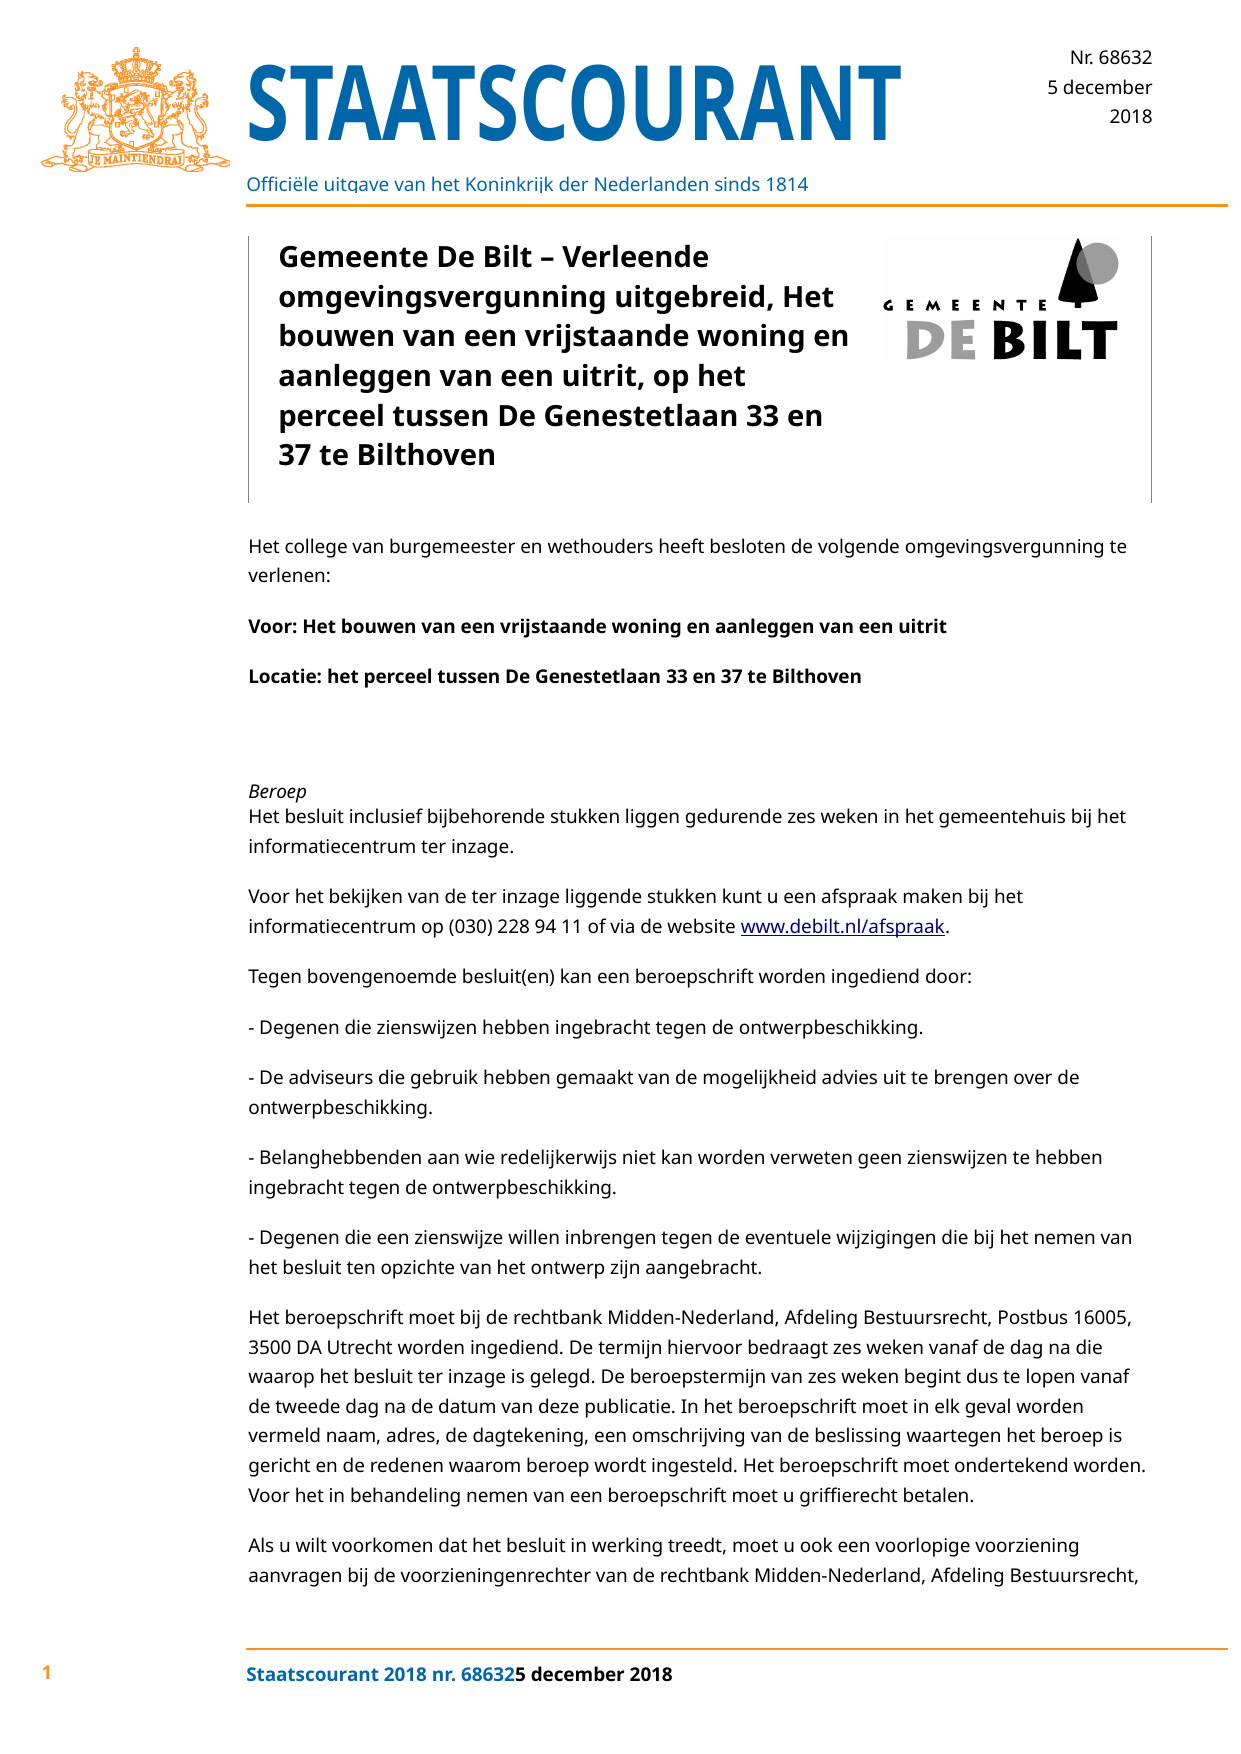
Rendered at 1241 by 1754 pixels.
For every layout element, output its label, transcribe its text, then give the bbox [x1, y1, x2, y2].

text - De adviseurs die gebruik hebben gemaakt van de mogelijkheid advies uit te brengen over de ontwerpbeschikking. [248, 1064, 1152, 1120]
text Tegen bovengenoemde besluit(en) kan een beroepschrift worden ingediend door: [248, 963, 1152, 989]
table_header Gemeente De Bilt – Verleende omgevingsvergunning uitgebreid, Het bouwen van een vrijstaande woning en aanleggen van een uitrit, op het perceel tussen De Genestetlaan 33 en 37 te Bilthoven [249, 236, 850, 503]
text Beroep [248, 778, 1152, 803]
picture [41, 47, 231, 172]
table_header [850, 236, 1151, 503]
text Het college van burgemeester en wethouders heeft besloten de volgende omgevingsvergunning te verlenen: [248, 533, 1152, 588]
text Voor het bekijken van de ter inzage liggende stukken kunt u een afspraak maken bij het informatiecentrum op (030) 228 94 11 of via de website www.debilt.nl/afspraak. [248, 883, 1152, 939]
text Het besluit inclusief bijbehorende stukken liggen gedurende zes weken in het gemeentehuis bij het informatiecentrum ter inzage. [248, 803, 1152, 859]
text - Degenen die een zienswijze willen inbrengen tegen de eventuele wijzigingen die bij het nemen van het besluit ten opzichte van het ontwerp zijn aangebracht. [248, 1224, 1152, 1280]
text Als u wilt voorkomen dat het besluit in werking treedt, moet u ook een voorlopige voorziening aanvragen bij de voorzieningenrechter van de rechtbank Midden-Nederland, Afdeling Bestuursrecht, [248, 1532, 1152, 1588]
text - Belanghebbenden aan wie redelijkerwijs niet kan worden verweten geen zienswijzen te hebben ingebracht tegen de ontwerpbeschikking. [248, 1144, 1152, 1200]
text Voor: Het bouwen van een vrijstaande woning en aanleggen van een uitrit [248, 613, 1152, 639]
text Het beroepschrift moet bij de rechtbank Midden-Nederland, Afdeling Bestuursrecht, Postbus 16005, 3500 DA Utrecht worden ingediend. De termijn hiervoor bedraagt zes weken vanaf de dag na die waarop het besluit ter inzage is gelegd. De beroepstermijn van zes weken begint dus te lopen vanaf de tweede dag na de datum van deze publicatie. In het beroepschrift moet in elk geval worden vermeld naam, adres, de dagtekening, een omschrijving van de beslissing waartegen het beroep is gericht en de redenen waarom beroep wordt ingesteld. Het beroepschrift moet ondertekend worden. Voor het in behandeling nemen van een beroepschrift moet u griffierecht betalen. [248, 1304, 1152, 1508]
text Locatie: het perceel tussen De Genestetlaan 33 en 37 te Bilthoven [248, 663, 1152, 689]
text - Degenen die zienswijzen hebben ingebracht tegen de ontwerpbeschikking. [248, 1014, 1152, 1040]
picture [882, 236, 1119, 360]
